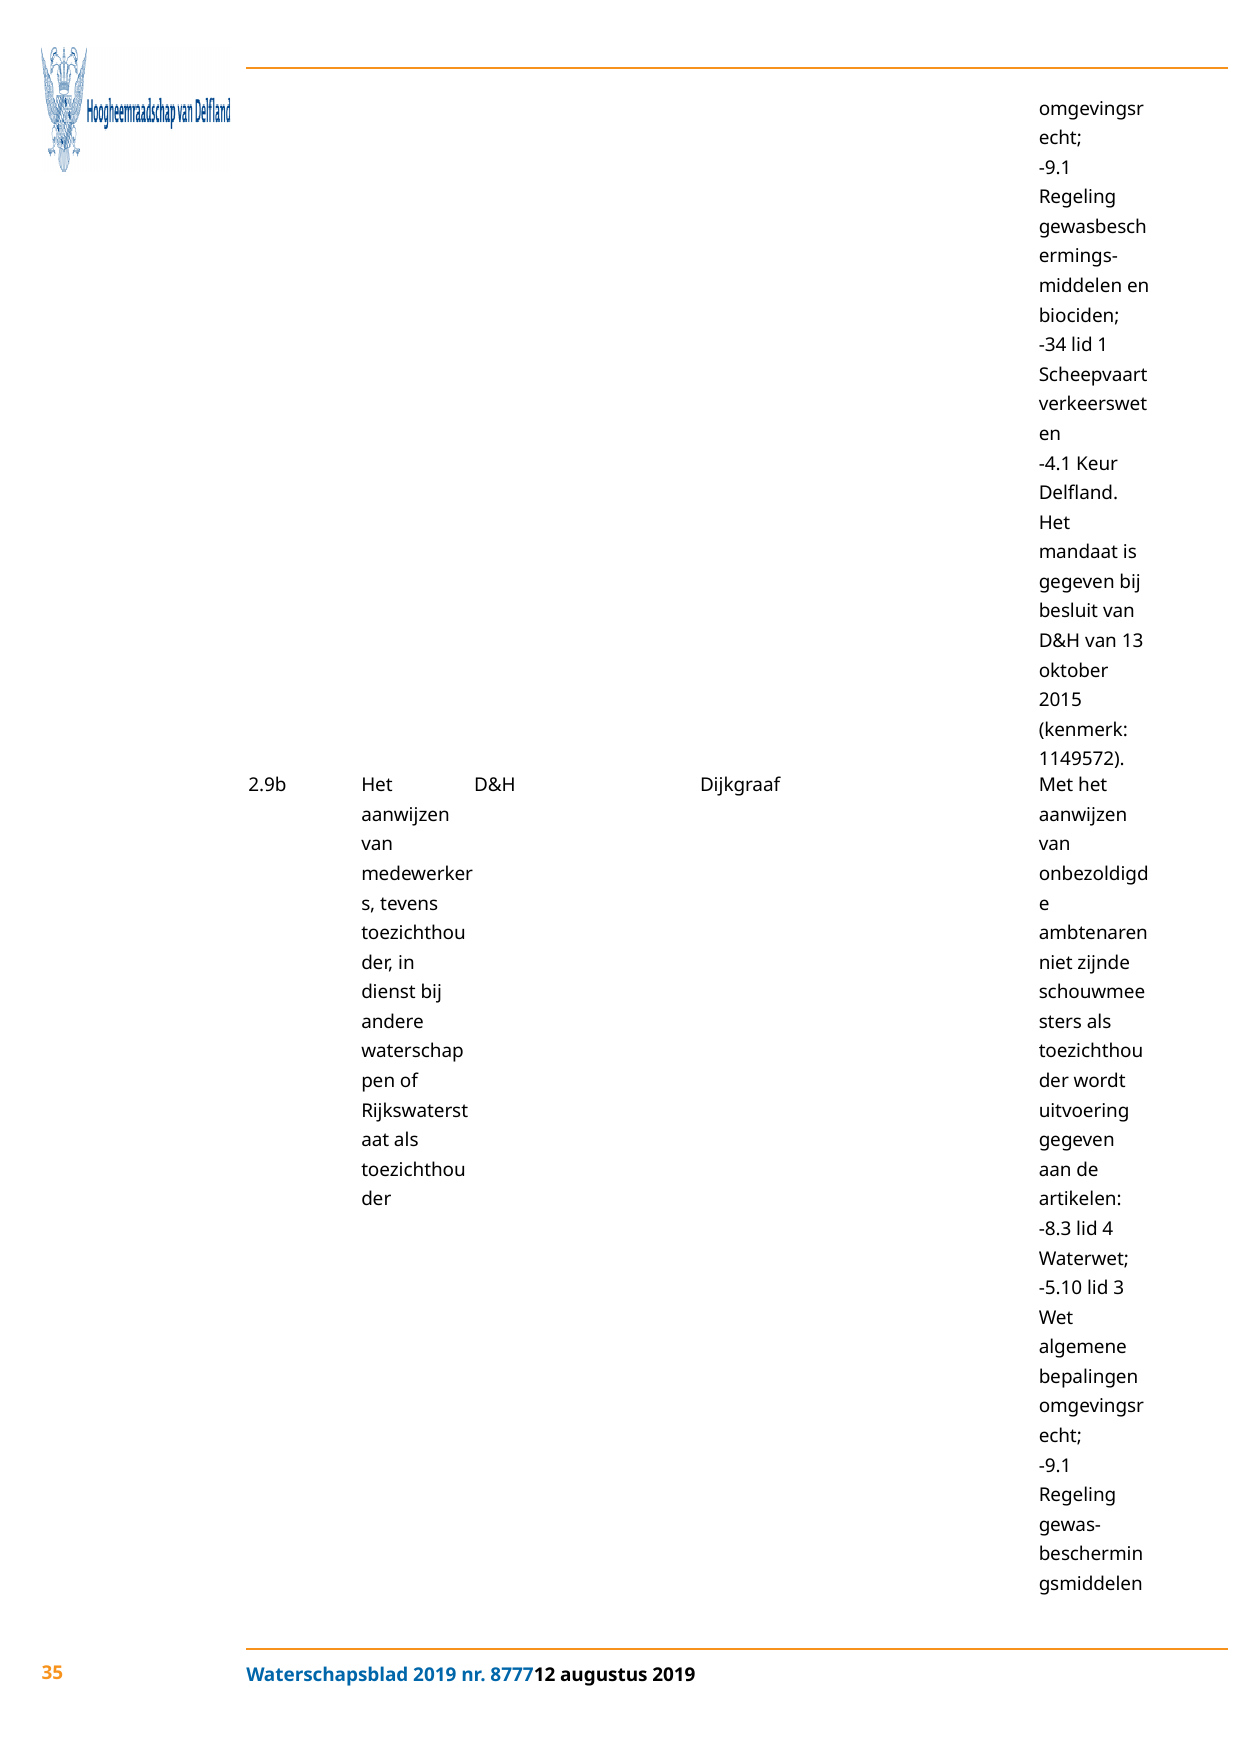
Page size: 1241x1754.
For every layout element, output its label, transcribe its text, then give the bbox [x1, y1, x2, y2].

table_cell Dijkgraaf [700, 771, 813, 1596]
table_cell 2.9b [248, 771, 361, 1596]
table_cell [813, 771, 926, 1596]
table_cell [361, 95, 474, 771]
table_cell Met het aanwijzen van onbezoldigde ambtenaren niet zijnde schouwmeesters als toezichthouder wordt uitvoering gegeven aan de artikelen: -8.3 lid 4 Waterwet; -5.10 lid 3 Wet algemene bepalingen omgevingsrecht; -9.1 Regeling gewas-beschermingsmiddelen [1039, 771, 1152, 1596]
table_cell D&H [474, 771, 587, 1596]
table_cell [474, 95, 587, 771]
table_cell [248, 95, 361, 771]
table_cell [587, 95, 700, 771]
picture [41, 47, 231, 172]
table_cell omgevingsrecht; -9.1 Regeling gewasbeschermings-middelen en biociden; -34 lid 1 Scheepvaartverkeerswet en -4.1 Keur Delfland. Het mandaat is gegeven bij besluit van D&H van 13 oktober 2015 (kenmerk: 1149572). [1039, 95, 1152, 771]
table_cell [926, 771, 1038, 1596]
table_cell [813, 95, 926, 771]
table_cell [587, 771, 700, 1596]
table_cell [926, 95, 1038, 771]
table_cell [700, 95, 813, 771]
table_cell Het aanwijzen van medewerkers, tevens toezichthouder, in dienst bij andere waterschappen of Rijkswaterstaat als toezichthouder [361, 771, 474, 1596]
